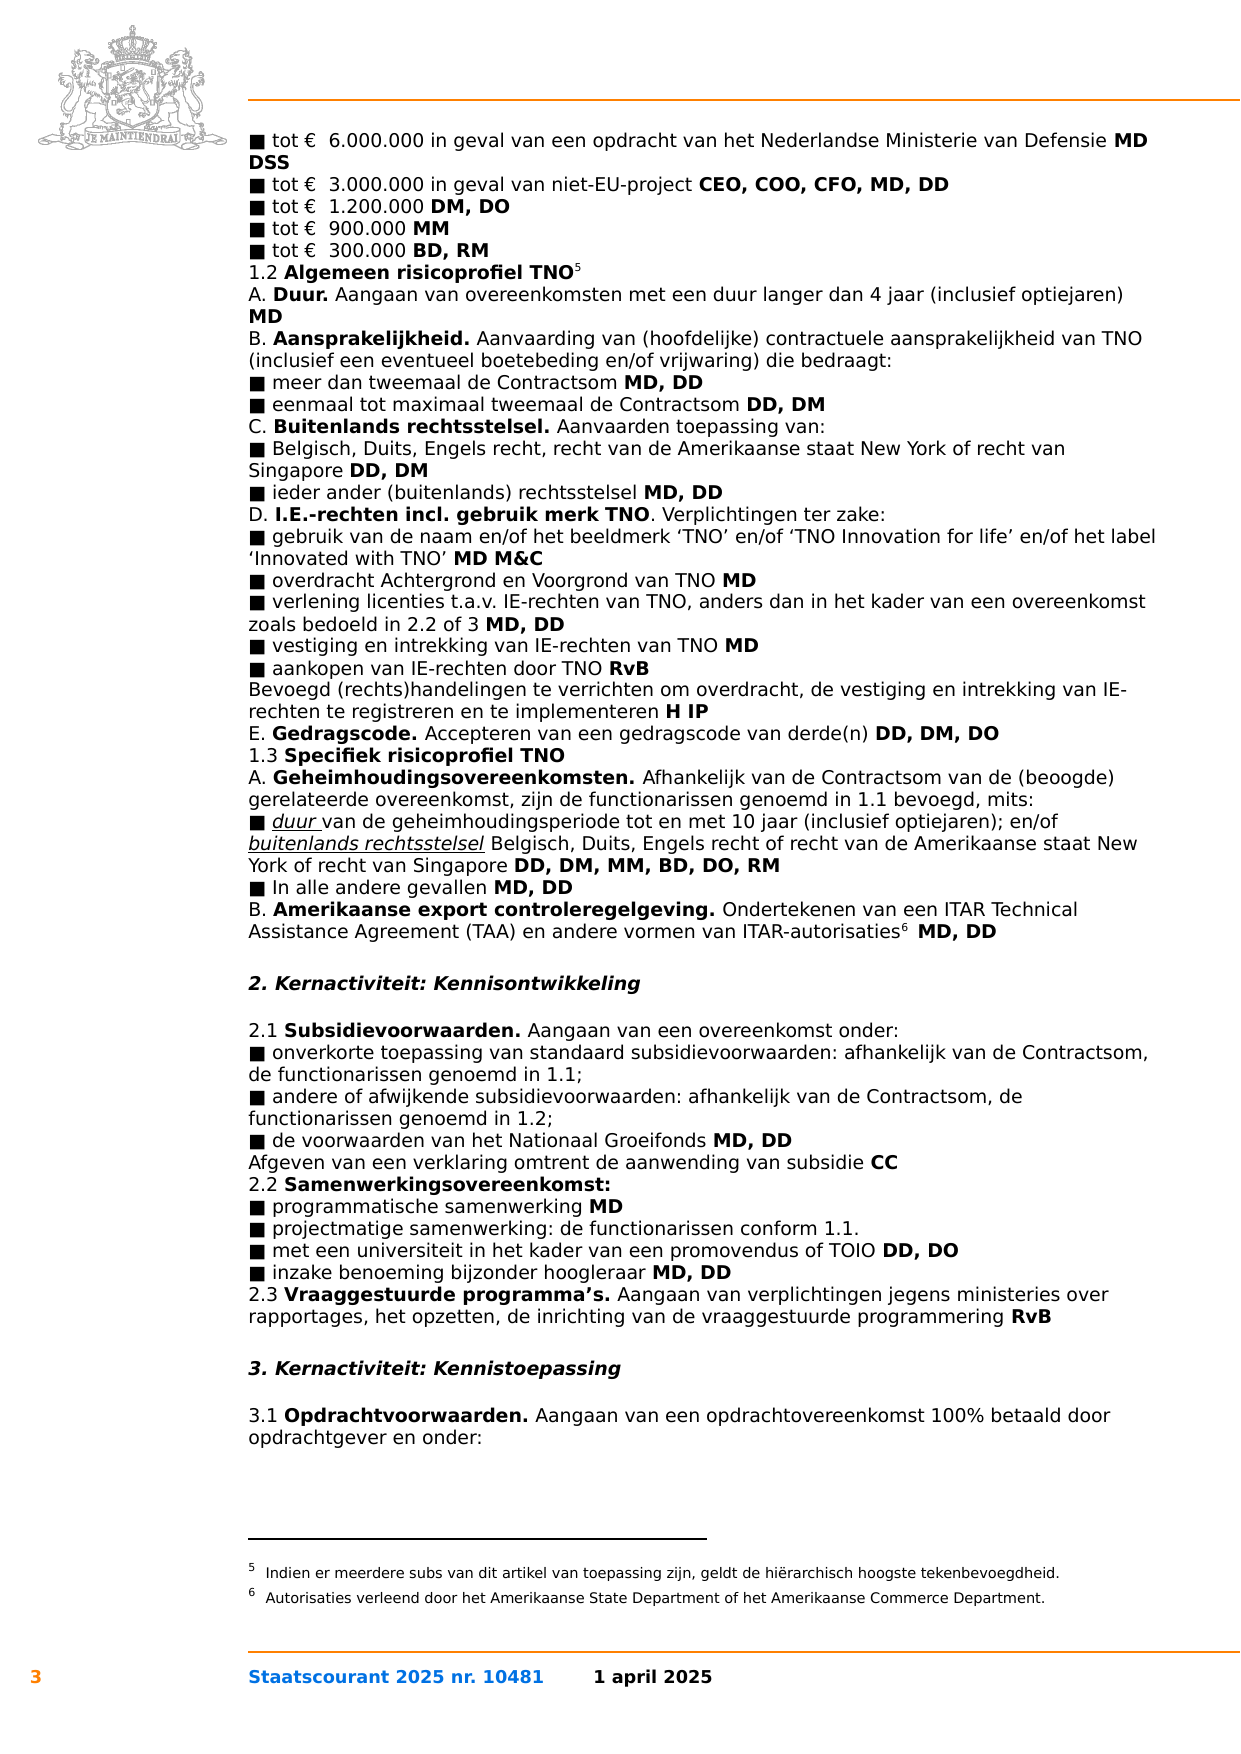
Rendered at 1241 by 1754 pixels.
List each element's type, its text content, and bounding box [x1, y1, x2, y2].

text ■ met een universiteit in het kader van een promovendus of TOIO DD, DO [248, 1240, 1163, 1262]
text ■ andere of afwijkende subsidievoorwaarden: afhankelijk van de Contractsom, de functionarissen genoemd in 1.2; [248, 1086, 1163, 1130]
text ■ duur van de geheimhoudingsperiode tot en met 10 jaar (inclusief optiejaren); en/of [248, 811, 1163, 833]
text ■ tot € 1.200.000 DM, DO [248, 196, 1163, 218]
subtitle 2. Kernactiviteit: Kennisontwikkeling [248, 973, 1163, 995]
text C. Buitenlands rechtsstelsel. Aanvaarden toepassing van: [248, 416, 1163, 438]
text A. Duur. Aangaan van overeenkomsten met een duur langer dan 4 jaar (inclusief optiejaren) MD [248, 284, 1163, 328]
text ■ tot € 300.000 BD, RM [248, 240, 1163, 262]
text ■ vestiging en intrekking van IE-rechten van TNO MD [248, 635, 1163, 657]
text ■ In alle andere gevallen MD, DD [248, 877, 1163, 899]
text Autorisaties verleend door het Amerikaanse State Department of het Amerikaanse Commerce Department. [248, 1586, 1163, 1608]
text D. I.E.-rechten incl. gebruik merk TNO. Verplichtingen ter zake: [248, 503, 1163, 526]
text ■ de voorwaarden van het Nationaal Groeifonds MD, DD [248, 1130, 1163, 1152]
text 1.2 Algemeen risicoprofiel TNO [248, 262, 1163, 284]
text ■ aankopen van IE-rechten door TNO RvB [248, 657, 1163, 679]
text 3.1 Opdrachtvoorwaarden. Aangaan van een opdrachtovereenkomst 100% betaald door opdrachtgever en onder: [248, 1405, 1163, 1449]
text ■ tot € 3.000.000 in geval van niet-EU-project CEO, COO, CFO, MD, DD [248, 174, 1163, 196]
text ■ Belgisch, Duits, Engels recht, recht van de Amerikaanse staat New York of recht van Singapore DD, DM [248, 438, 1163, 482]
text ■ eenmaal tot maximaal tweemaal de Contractsom DD, DM [248, 394, 1163, 416]
text Afgeven van een verklaring omtrent de aanwending van subsidie CC [248, 1152, 1163, 1174]
text 2.3 Vraaggestuurde programma’s. Aangaan van verplichtingen jegens ministeries over rapportages, het opzetten, de inrichting van de vraaggestuurde programmering RvB [248, 1284, 1163, 1328]
text ■ verlening licenties t.a.v. IE-rechten van TNO, anders dan in het kader van een overeenkomst zoals bedoeld in 2.2 of 3 MD, DD [248, 591, 1163, 635]
text ■ tot € 6.000.000 in geval van een opdracht van het Nederlandse Ministerie van Defensie MD DSS [248, 130, 1163, 174]
text Indien er meerdere subs van dit artikel van toepassing zijn, geldt de hiërarchisch hoogste tekenbevoegdheid. [248, 1561, 1163, 1583]
subtitle 3. Kernactiviteit: Kennistoepassing [248, 1358, 1163, 1380]
text ■ meer dan tweemaal de Contractsom MD, DD [248, 372, 1163, 394]
text B. Amerikaanse export controleregelgeving. Ondertekenen van een ITAR Technical Assistance Agreement (TAA) en andere vormen van ITAR-autorisaties MD, DD [248, 899, 1163, 943]
text buitenlands rechtsstelsel Belgisch, Duits, Engels recht of recht van de Amerikaanse staat New York of recht van Singapore DD, DM, MM, BD, DO, RM [248, 833, 1163, 877]
text A. Geheimhoudingsovereenkomsten. Afhankelijk van de Contractsom van de (beoogde) gerelateerde overeenkomst, zijn de functionarissen genoemd in 1.1 bevoegd, mits: [248, 767, 1163, 811]
text ■ tot € 900.000 MM [248, 218, 1163, 240]
text ■ projectmatige samenwerking: de functionarissen conform 1.1. [248, 1218, 1163, 1240]
text E. Gedragscode. Accepteren van een gedragscode van derde(n) DD, DM, DO [248, 723, 1163, 745]
text Bevoegd (rechts)handelingen te verrichten om overdracht, de vestiging en intrekking van IE-rechten te registreren en te implementeren H IP [248, 679, 1163, 723]
text ■ inzake benoeming bijzonder hoogleraar MD, DD [248, 1262, 1163, 1284]
text 2.2 Samenwerkingsovereenkomst: [248, 1174, 1163, 1196]
picture [38, 25, 227, 150]
text B. Aansprakelijkheid. Aanvaarding van (hoofdelijke) contractuele aansprakelijkheid van TNO (inclusief een eventueel boetebeding en/of vrijwaring) die bedraagt: [248, 328, 1163, 372]
text ■ programmatische samenwerking MD [248, 1196, 1163, 1218]
text 2.1 Subsidievoorwaarden. Aangaan van een overeenkomst onder: [248, 1020, 1163, 1042]
text ■ gebruik van de naam en/of het beeldmerk ‘TNO’ en/of ‘TNO Innovation for life’ en/of het label ‘Innovated with TNO’ MD M&C [248, 526, 1163, 569]
text ■ overdracht Achtergrond en Voorgrond van TNO MD [248, 569, 1163, 591]
text 1.3 Specifiek risicoprofiel TNO [248, 745, 1163, 767]
text ■ ieder ander (buitenlands) rechtsstelsel MD, DD [248, 482, 1163, 503]
text ■ onverkorte toepassing van standaard subsidievoorwaarden: afhankelijk van de Contractsom, de functionarissen genoemd in 1.1; [248, 1042, 1163, 1086]
